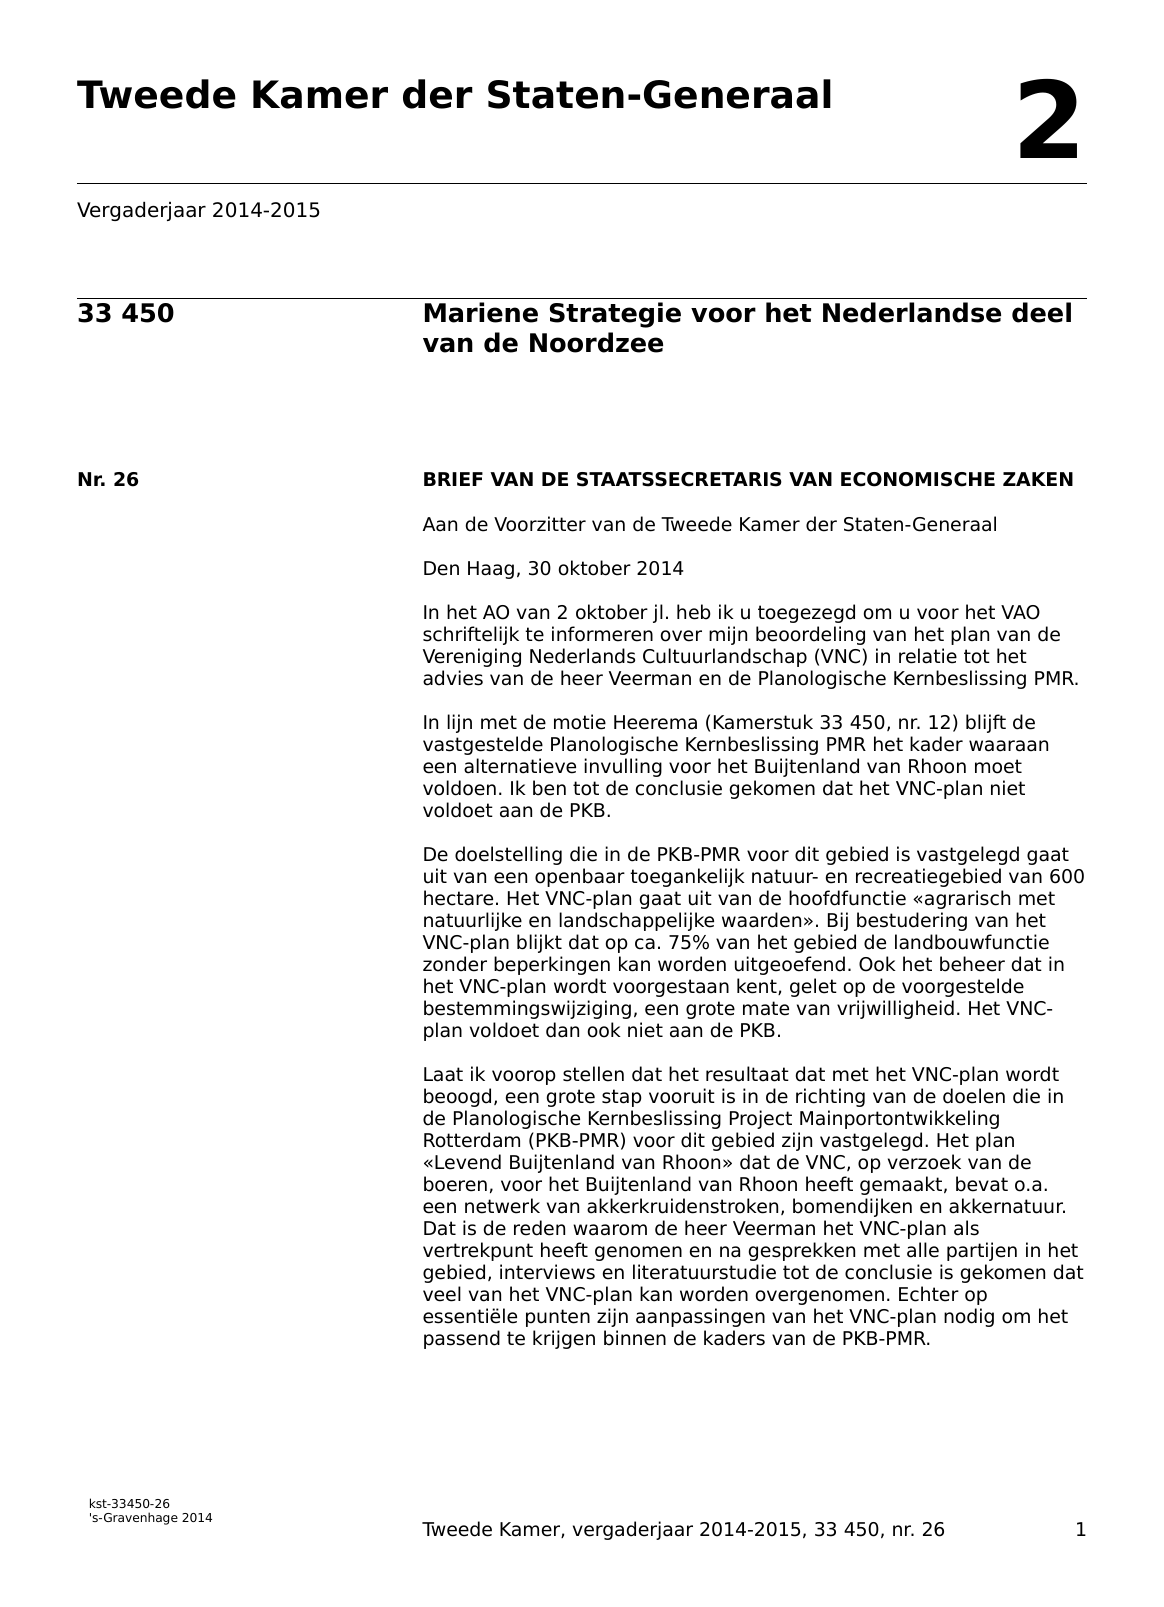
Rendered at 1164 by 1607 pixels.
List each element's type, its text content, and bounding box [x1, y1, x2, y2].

table_header 2 [886, 59, 1087, 183]
subtitle 33 450 Mariene Strategie voor het Nederlandse deel van de Noordzee [77, 299, 1087, 358]
text Den Haag, 30 oktober 2014 [422, 558, 1087, 580]
text In lijn met de motie Heerema (Kamerstuk 33 450, nr. 12) blijft de vastgestelde Planologische Kernbeslissing PMR het kader waaraan een alternatieve invulling voor het Buijtenland van Rhoon moet voldoen. Ik ben tot de conclusie gekomen dat het VNC-plan niet voldoet aan de PKB. [422, 712, 1087, 822]
text kst-33450-26 [88, 1497, 323, 1511]
text De doelstelling die in de PKB-PMR voor dit gebied is vastgelegd gaat uit van een openbaar toegankelijk natuur- en recreatiegebied van 600 hectare. Het VNC-plan gaat uit van de hoofdfunctie «agrarisch met natuurlijke en landschappelijke waarden». Bij bestudering van het VNC-plan blijkt dat op ca. 75% van het gebied de landbouwfunctie zonder beperkingen kan worden uitgeoefend. Ook het beheer dat in het VNC-plan wordt voorgestaan kent, gelet op de voorgestelde bestemmingswijziging, een grote mate van vrijwilligheid. Het VNC-plan voldoet dan ook niet aan de PKB. [422, 844, 1087, 1042]
subtitle Nr. 26 BRIEF VAN DE STAATSSECRETARIS VAN ECONOMISCHE ZAKEN [77, 469, 1087, 491]
table_header Tweede Kamer der Staten-Generaal [77, 59, 886, 183]
text In het AO van 2 oktober jl. heb ik u toegezegd om u voor het VAO schriftelijk te informeren over mijn beoordeling van het plan van de Vereniging Nederlands Cultuurlandschap (VNC) in relatie tot het advies van de heer Veerman en de Planologische Kernbeslissing PMR. [422, 602, 1087, 690]
text Aan de Voorzitter van de Tweede Kamer der Staten-Generaal [422, 513, 1087, 536]
table_cell Vergaderjaar 2014-2015 [77, 184, 1087, 298]
text Laat ik voorop stellen dat het resultaat dat met het VNC-plan wordt beoogd, een grote stap vooruit is in de richting van de doelen die in de Planologische Kernbeslissing Project Mainportontwikkeling Rotterdam (PKB-PMR) voor dit gebied zijn vastgelegd. Het plan «Levend Buijtenland van Rhoon» dat de VNC, op verzoek van de boeren, voor het Buijtenland van Rhoon heeft gemaakt, bevat o.a. een netwerk van akkerkruidenstroken, bomendijken en akkernatuur. Dat is de reden waarom de heer Veerman het VNC-plan als vertrekpunt heeft genomen en na gesprekken met alle partijen in het gebied, interviews en literatuurstudie tot de conclusie is gekomen dat veel van het VNC-plan kan worden overgenomen. Echter op essentiële punten zijn aanpassingen van het VNC-plan nodig om het passend te krijgen binnen de kaders van de PKB-PMR. [422, 1064, 1087, 1350]
text 's-Gravenhage 2014 [88, 1511, 323, 1525]
